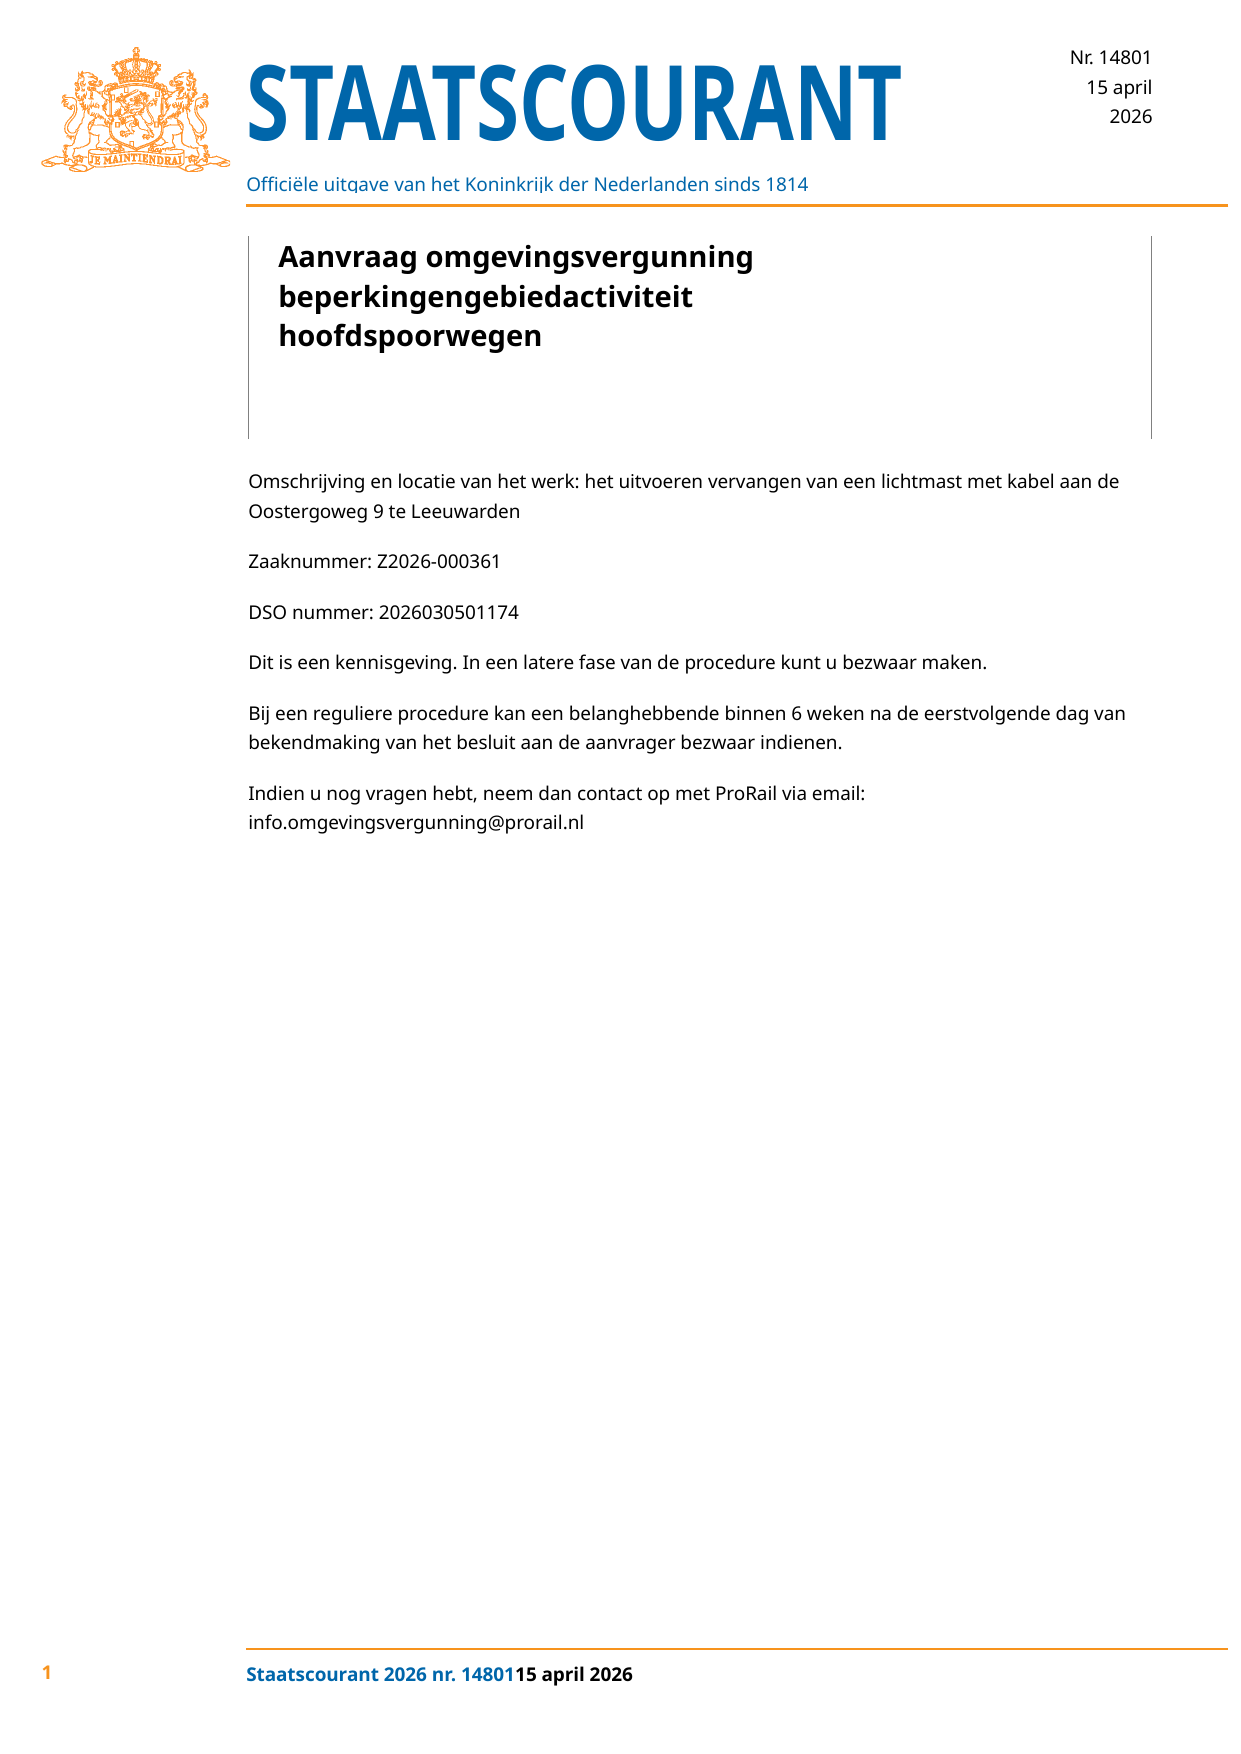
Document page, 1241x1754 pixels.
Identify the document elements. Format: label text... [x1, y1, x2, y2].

text Zaaknummer: Z2026-000361 [248, 549, 1152, 574]
text Dit is een kennisgeving. In een latere fase van de procedure kunt u bezwaar maken. [248, 649, 1152, 675]
table_header Aanvraag omgevingsvergunning beperkingengebiedactiviteit hoofdspoorwegen [249, 236, 850, 439]
text DSO nummer: 2026030501174 [248, 599, 1152, 625]
text Indien u nog vragen hebt, neem dan contact op met ProRail via email: info.omgevingsvergunning@prorail.nl [248, 780, 1152, 835]
table_header [850, 236, 912, 413]
table_header [1090, 236, 1151, 413]
table_header [850, 414, 1151, 439]
text Omschrijving en locatie van het werk: het uitvoeren vervangen van een lichtmast met kabel aan de Oostergoweg 9 te Leeuwarden [248, 469, 1152, 524]
picture [912, 236, 1090, 414]
text Bij een reguliere procedure kan een belanghebbende binnen 6 weken na de eerstvolgende dag van bekendmaking van het besluit aan de aanvrager bezwaar indienen. [248, 700, 1152, 755]
picture [41, 47, 231, 172]
